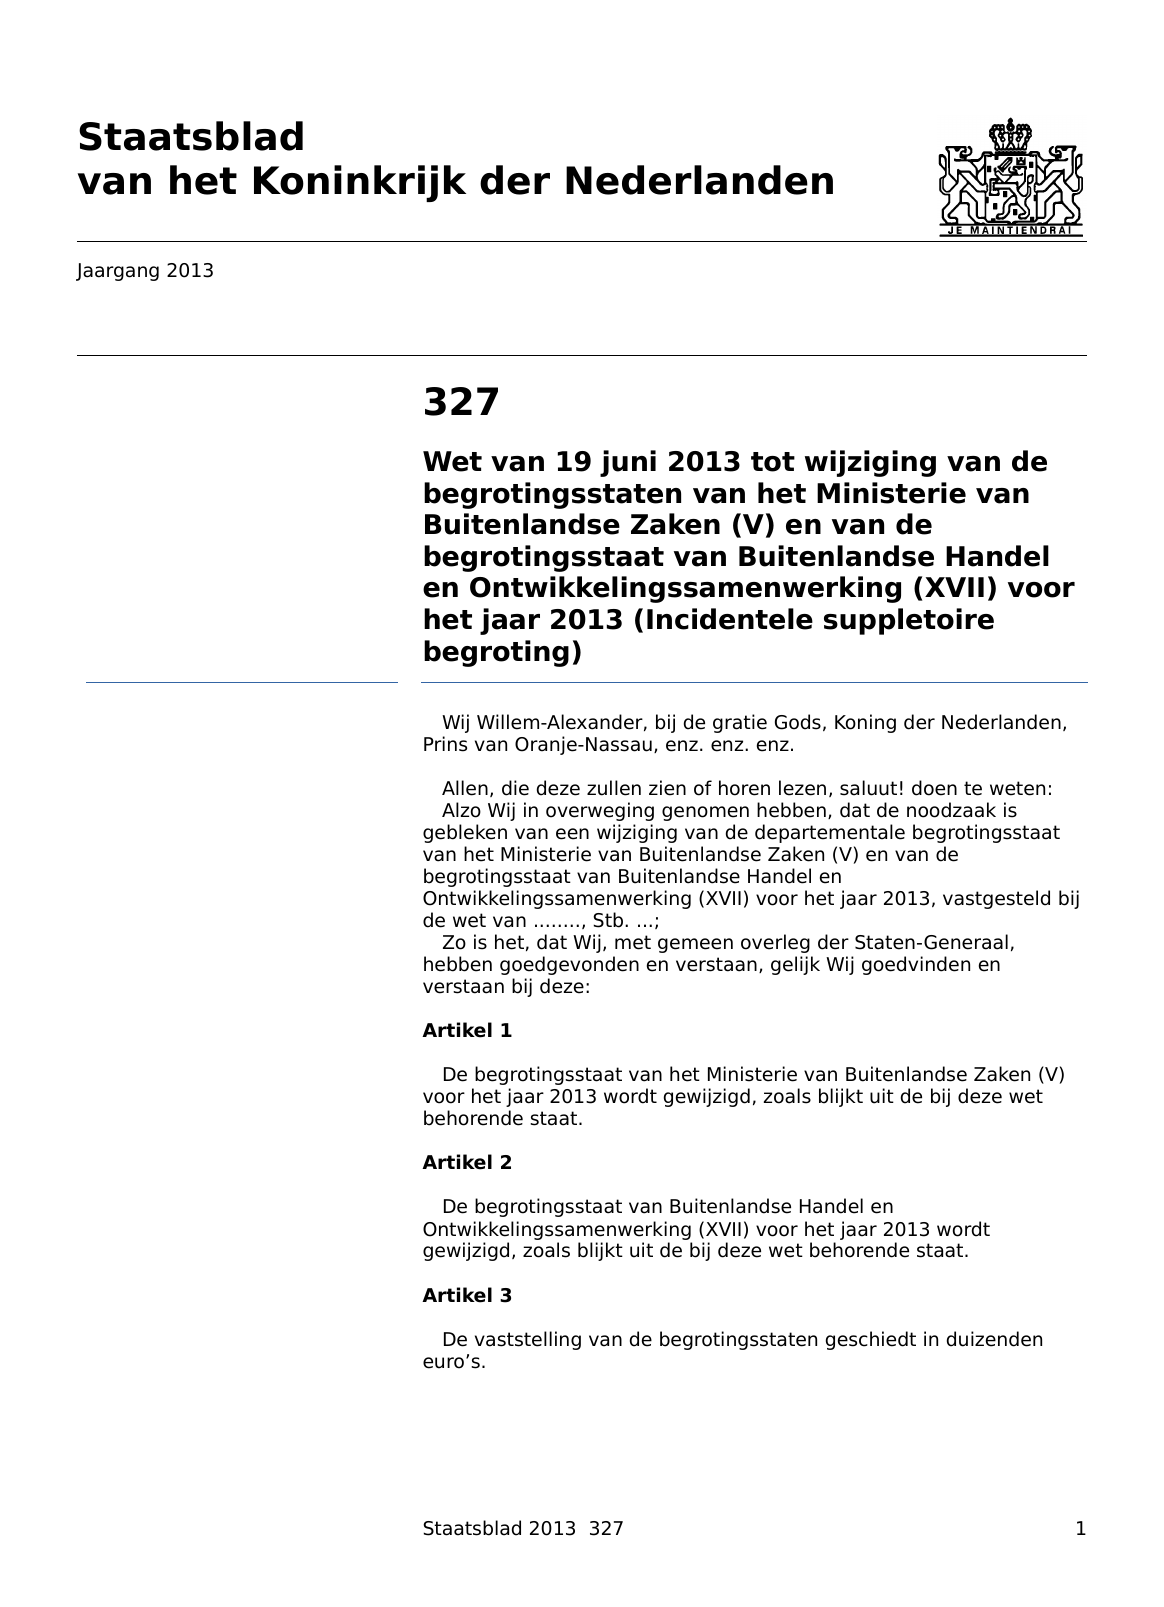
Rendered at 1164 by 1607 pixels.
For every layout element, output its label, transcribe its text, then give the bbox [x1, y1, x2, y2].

text De begrotingsstaat van het Ministerie van Buitenlandse Zaken (V) voor het jaar 2013 wordt gewijzigd, zoals blijkt uit de bij deze wet behorende staat. [422, 1064, 1087, 1130]
picture [936, 115, 1087, 240]
subtitle Artikel 1 [422, 1020, 1087, 1042]
subtitle Artikel 3 [422, 1284, 1087, 1307]
table_header [886, 100, 1087, 241]
text De vaststelling van de begrotingsstaten geschiedt in duizenden euro’s. [422, 1329, 1087, 1373]
text De begrotingsstaat van Buitenlandse Handel en Ontwikkelingssamenwerking (XVII) voor het jaar 2013 wordt gewijzigd, zoals blijkt uit de bij deze wet behorende staat. [422, 1196, 1087, 1262]
text Zo is het, dat Wij, met gemeen overleg der Staten-Generaal, hebben goedgevonden en verstaan, gelijk Wij goedvinden en verstaan bij deze: [422, 932, 1087, 998]
subtitle Artikel 2 [422, 1152, 1087, 1174]
subtitle 327 [422, 381, 1087, 424]
table_header Staatsblad van het Koninkrijk der Nederlanden [77, 100, 886, 241]
text Wet van 19 juni 2013 tot wijziging van de begrotingsstaten van het Ministerie van Buitenlandse Zaken (V) en van de begrotingsstaat van Buitenlandse Handel en Ontwikkelingssamenwerking (XVII) voor het jaar 2013 (Incidentele suppletoire begroting) [422, 447, 1087, 667]
text Alzo Wij in overweging genomen hebben, dat de noodzaak is gebleken van een wijziging van de departementale begrotingsstaat van het Ministerie van Buitenlandse Zaken (V) en van de begrotingsstaat van Buitenlandse Handel en Ontwikkelingssamenwerking (XVII) voor het jaar 2013, vastgesteld bij de wet van ........, Stb. ...; [422, 800, 1087, 932]
table_cell Jaargang 2013 [77, 242, 1087, 355]
text Wij Willem-Alexander, bij de gratie Gods, Koning der Nederlanden, Prins van Oranje-Nassau, enz. enz. enz. [422, 712, 1087, 756]
text Allen, die deze zullen zien of horen lezen, saluut! doen te weten: [422, 778, 1087, 800]
